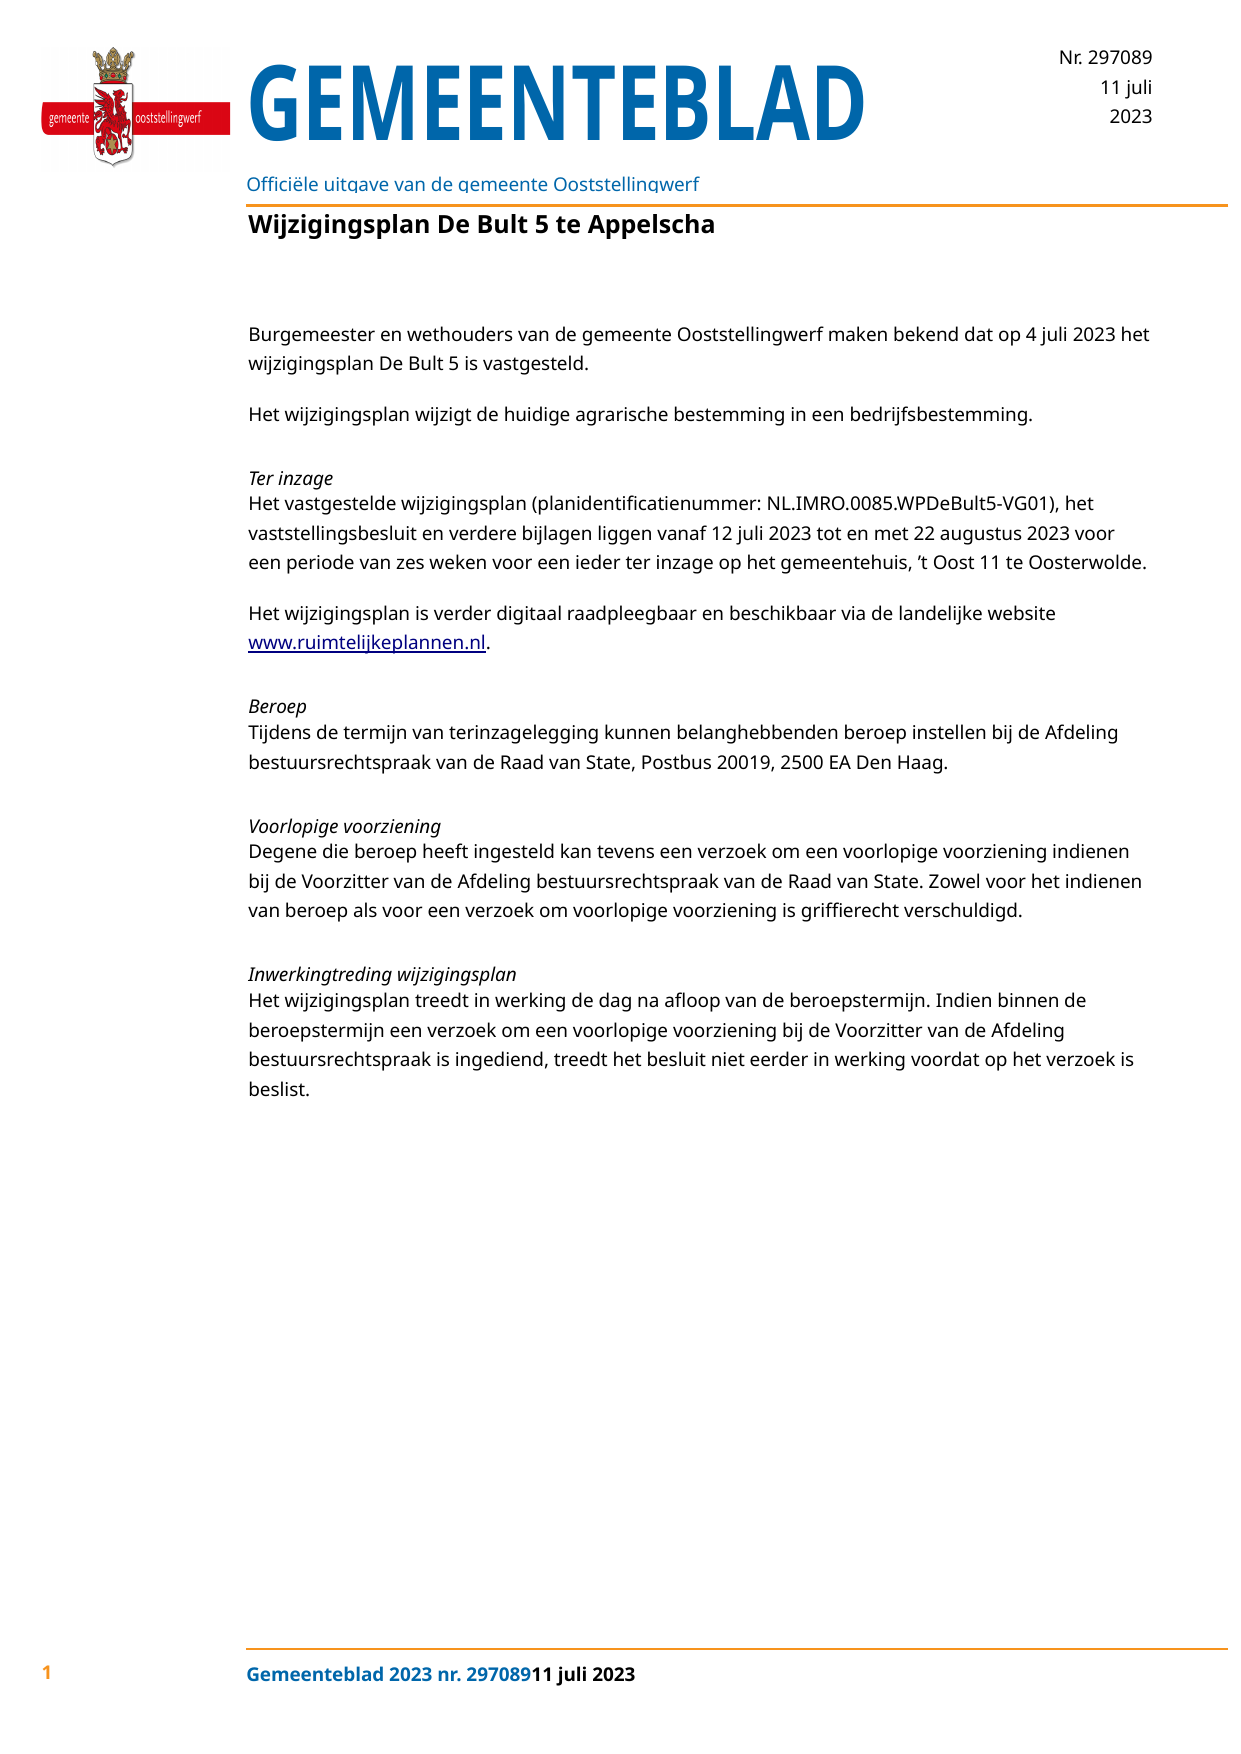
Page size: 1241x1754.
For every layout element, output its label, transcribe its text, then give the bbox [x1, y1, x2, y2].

picture [41, 47, 231, 172]
text Voorlopige voorziening [248, 813, 1152, 838]
text Het wijzigingsplan treedt in werking de dag na afloop van de beroepstermijn. Indien binnen de beroepstermijn een verzoek om een voorlopige voorziening bij de Voorzitter van de Afdeling bestuursrechtspraak is ingediend, treedt het besluit niet eerder in werking voordat op het verzoek is beslist. [248, 987, 1152, 1102]
text Burgemeester en wethouders van de gemeente Ooststellingwerf maken bekend dat op 4 juli 2023 het wijzigingsplan De Bult 5 is vastgesteld. [248, 321, 1152, 376]
text Tijdens de termijn van terinzagelegging kunnen belanghebbenden beroep instellen bij de Afdeling bestuursrechtspraak van de Raad van State, Postbus 20019, 2500 EA Den Haag. [248, 719, 1152, 774]
text Wijzigingsplan De Bult 5 te Appelscha [248, 207, 1152, 241]
text Inwerkingtreding wijzigingsplan [248, 962, 1152, 987]
text Het wijzigingsplan is verder digitaal raadpleegbaar en beschikbaar via de landelijke website www.ruimtelijkeplannen.nl. [248, 600, 1152, 655]
text Het wijzigingsplan wijzigt de huidige agrarische bestemming in een bedrijfsbestemming. [248, 401, 1152, 426]
text Ter inzage [248, 465, 1152, 490]
text Degene die beroep heeft ingesteld kan tevens een verzoek om een voorlopige voorziening indienen bij de Voorzitter van de Afdeling bestuursrechtspraak van de Raad van State. Zowel voor het indienen van beroep als voor een verzoek om voorlopige voorziening is griffierecht verschuldigd. [248, 838, 1152, 923]
text Het vastgestelde wijzigingsplan (planidentificatienummer: NL.IMRO.0085.WPDeBult5-VG01), het vaststellingsbesluit en verdere bijlagen liggen vanaf 12 juli 2023 tot en met 22 augustus 2023 voor een periode van zes weken voor een ieder ter inzage op het gemeentehuis, ’t Oost 11 te Oosterwolde. [248, 490, 1152, 575]
text Beroep [248, 693, 1152, 719]
